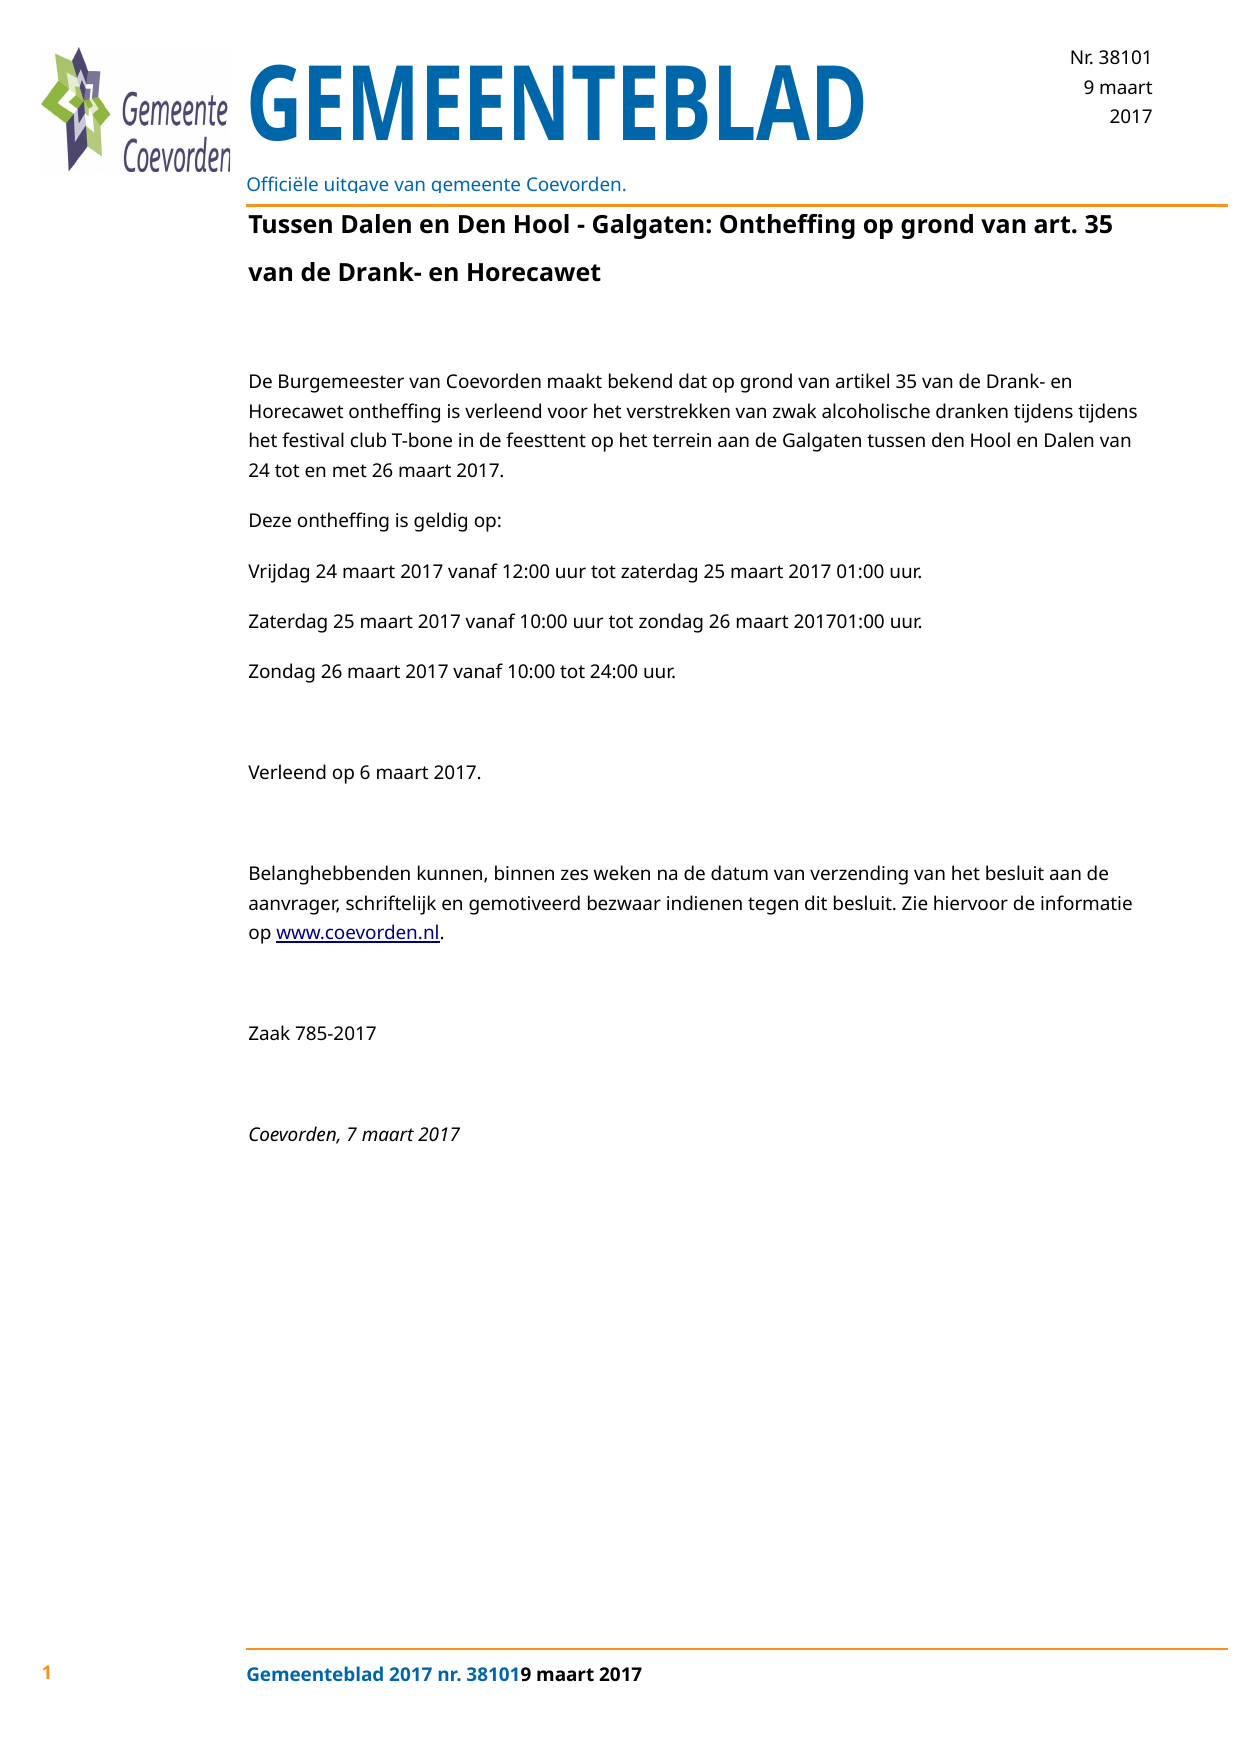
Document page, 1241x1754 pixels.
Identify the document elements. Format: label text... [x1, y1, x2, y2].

text Zondag 26 maart 2017 vanaf 10:00 tot 24:00 uur. [248, 659, 1152, 684]
text Tussen Dalen en Den Hool - Galgaten: Ontheffing op grond van art. 35 van de Drank- en Horecawet [248, 207, 1152, 288]
text Deze ontheffing is geldig op: [248, 507, 1152, 533]
picture [41, 47, 231, 172]
text Verleend op 6 maart 2017. [248, 759, 1152, 785]
text Zaterdag 25 maart 2017 vanaf 10:00 uur tot zondag 26 maart 201701:00 uur. [248, 608, 1152, 634]
text Coevorden, 7 maart 2017 [248, 1121, 1152, 1147]
text De Burgemeester van Coevorden maakt bekend dat op grond van artikel 35 van de Drank- en Horecawet ontheffing is verleend voor het verstrekken van zwak alcoholische dranken tijdens tijdens het festival club T-bone in de feesttent op het terrein aan de Galgaten tussen den Hool en Dalen van 24 tot en met 26 maart 2017. [248, 368, 1152, 483]
text Belanghebbenden kunnen, binnen zes weken na de datum van verzending van het besluit aan de aanvrager, schriftelijk en gemotiveerd bezwaar indienen tegen dit besluit. Zie hiervoor de informatie op www.coevorden.nl. [248, 860, 1152, 945]
text Vrijdag 24 maart 2017 vanaf 12:00 uur tot zaterdag 25 maart 2017 01:00 uur. [248, 558, 1152, 584]
text Zaak 785-2017 [248, 1020, 1152, 1046]
